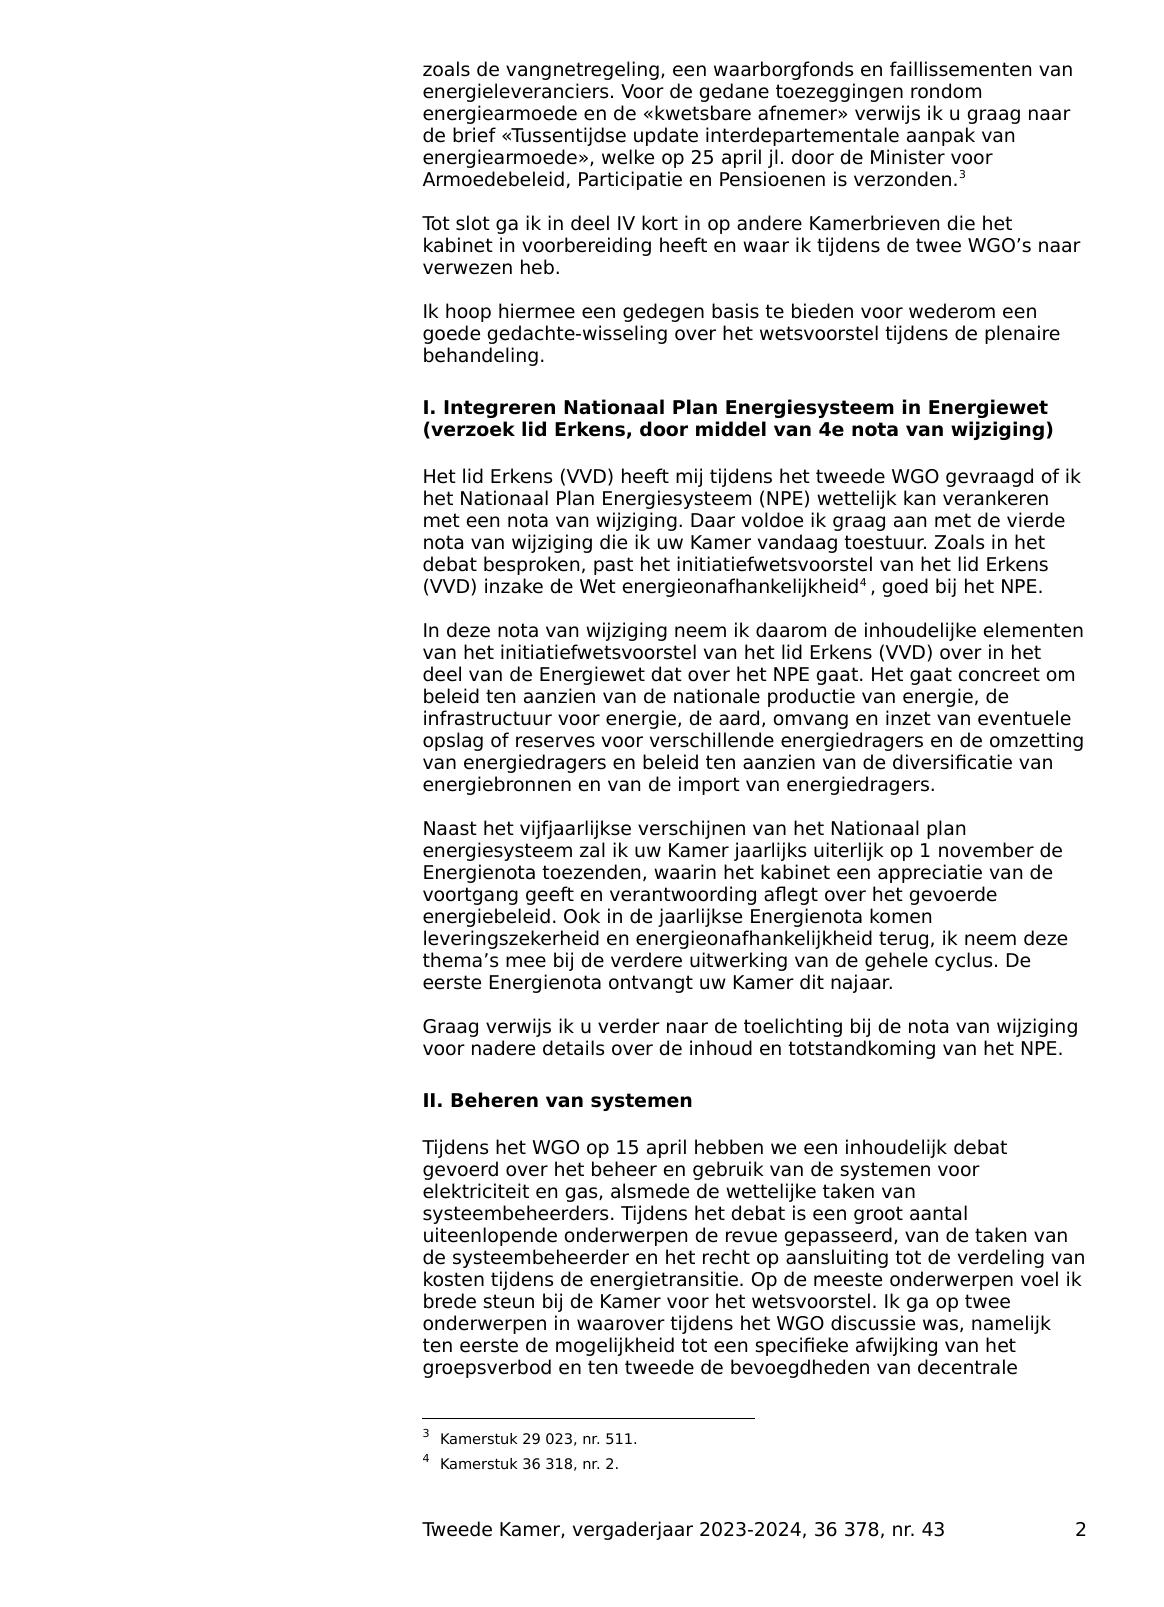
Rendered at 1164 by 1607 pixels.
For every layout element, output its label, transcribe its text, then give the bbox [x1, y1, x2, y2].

text Ik hoop hiermee een gedegen basis te bieden voor wederom een goede gedachte-wisseling over het wetsvoorstel tijdens de plenaire behandeling. [422, 301, 1087, 367]
text Tot slot ga ik in deel IV kort in op andere Kamerbrieven die het kabinet in voorbereiding heeft en waar ik tijdens de twee WGO’s naar verwezen heb. [422, 213, 1087, 279]
text zoals de vangnetregeling, een waarborgfonds en faillissementen van energieleveranciers. Voor de gedane toezeggingen rondom energiearmoede en de «kwetsbare afnemer» verwijs ik u graag naar de brief «Tussentijdse update interdepartementale aanpak van energiearmoede», welke op 25 april jl. door de Minister voor Armoedebeleid, Participatie en Pensioenen is verzonden. [422, 59, 1087, 191]
text Kamerstuk 29 023, nr. 511. [422, 1427, 1087, 1449]
text Naast het vijfjaarlijkse verschijnen van het Nationaal plan energiesysteem zal ik uw Kamer jaarlijks uiterlijk op 1 november de Energienota toezenden, waarin het kabinet een appreciatie van de voortgang geeft en verantwoording aflegt over het gevoerde energiebeleid. Ook in de jaarlijkse Energienota komen leveringszekerheid en energieonafhankelijkheid terug, ik neem deze thema’s mee bij de verdere uitwerking van de gehele cyclus. De eerste Energienota ontvangt uw Kamer dit najaar. [422, 818, 1087, 994]
text In deze nota van wijziging neem ik daarom de inhoudelijke elementen van het initiatiefwetsvoorstel van het lid Erkens (VVD) over in het deel van de Energiewet dat over het NPE gaat. Het gaat concreet om beleid ten aanzien van de nationale productie van energie, de infrastructuur voor energie, de aard, omvang en inzet van eventuele opslag of reserves voor verschillende energiedragers en de omzetting van energiedragers en beleid ten aanzien van de diversificatie van energiebronnen en van de import van energiedragers. [422, 620, 1087, 796]
subtitle II. Beheren van systemen [422, 1090, 1087, 1112]
subtitle I. Integreren Nationaal Plan Energiesysteem in Energiewet (verzoek lid Erkens, door middel van 4e nota van wijziging) [422, 397, 1087, 441]
text Kamerstuk 36 318, nr. 2. [422, 1452, 1087, 1474]
text Het lid Erkens (VVD) heeft mij tijdens het tweede WGO gevraagd of ik het Nationaal Plan Energiesysteem (NPE) wettelijk kan verankeren met een nota van wijziging. Daar voldoe ik graag aan met de vierde nota van wijziging die ik uw Kamer vandaag toestuur. Zoals in het debat besproken, past het initiatiefwetsvoorstel van het lid Erkens (VVD) inzake de Wet energieonafhankelijkheid, goed bij het NPE. [422, 466, 1087, 598]
text Graag verwijs ik u verder naar de toelichting bij de nota van wijziging voor nadere details over de inhoud en totstandkoming van het NPE. [422, 1016, 1087, 1060]
text Tijdens het WGO op 15 april hebben we een inhoudelijk debat gevoerd over het beheer en gebruik van de systemen voor elektriciteit en gas, alsmede de wettelijke taken van systeembeheerders. Tijdens het debat is een groot aantal uiteenlopende onderwerpen de revue gepasseerd, van de taken van de systeembeheerder en het recht op aansluiting tot de verdeling van kosten tijdens de energietransitie. Op de meeste onderwerpen voel ik brede steun bij de Kamer voor het wetsvoorstel. Ik ga op twee onderwerpen in waarover tijdens het WGO discussie was, namelijk ten eerste de mogelijkheid tot een specifieke afwijking van het groepsverbod en ten tweede de bevoegdheden van decentrale [422, 1137, 1087, 1379]
